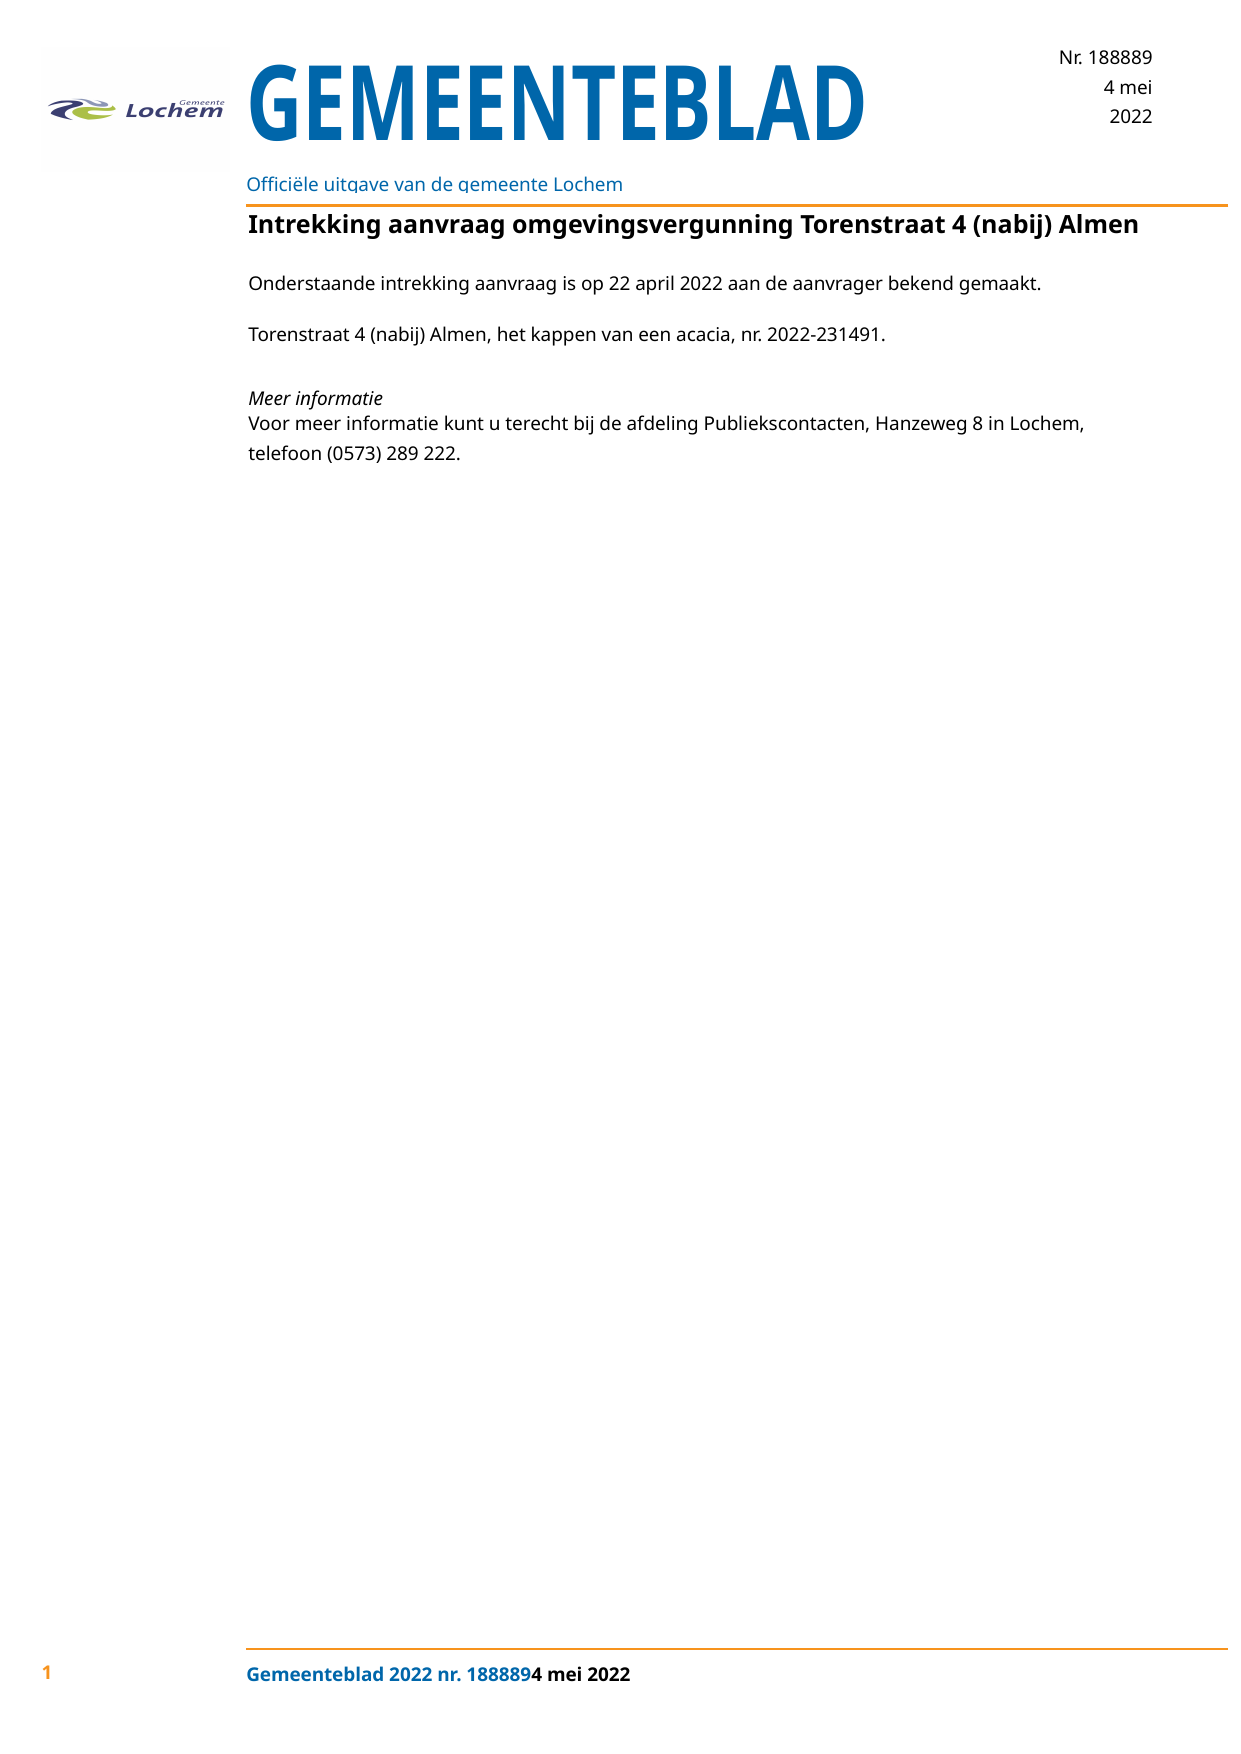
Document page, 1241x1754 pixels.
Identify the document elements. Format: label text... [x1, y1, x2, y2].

text Intrekking aanvraag omgevingsvergunning Torenstraat 4 (nabij) Almen [248, 207, 1152, 241]
text Torenstraat 4 (nabij) Almen, het kappen van een acacia, nr. 2022-231491. [248, 321, 1152, 346]
text Meer informatie [248, 385, 1152, 410]
picture [41, 47, 231, 172]
text Onderstaande intrekking aanvraag is op 22 april 2022 aan de aanvrager bekend gemaakt. [248, 270, 1152, 296]
text Voor meer informatie kunt u terecht bij de afdeling Publiekscontacten, Hanzeweg 8 in Lochem, telefoon (0573) 289 222. [248, 410, 1152, 466]
